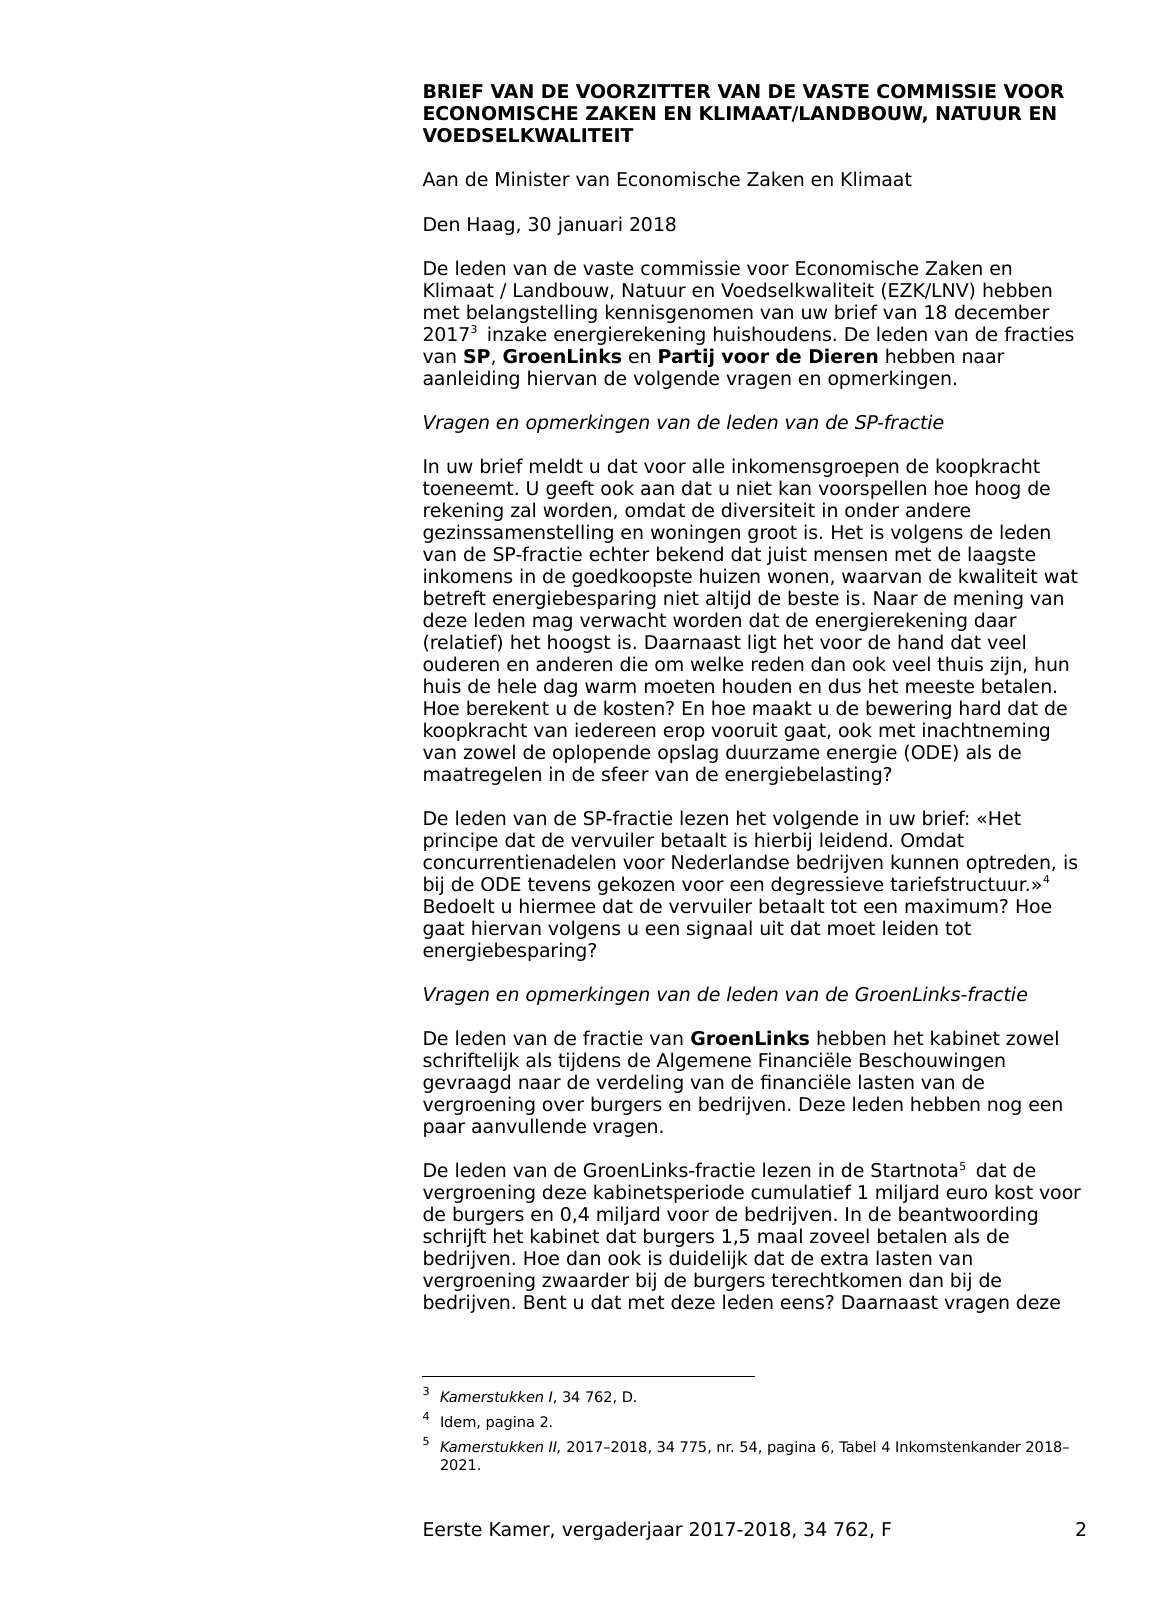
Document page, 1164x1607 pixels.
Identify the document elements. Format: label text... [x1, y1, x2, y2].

subtitle BRIEF VAN DE VOORZITTER VAN DE VASTE COMMISSIE VOOR ECONOMISCHE ZAKEN EN KLIMAAT/LANDBOUW, NATUUR EN VOEDSELKWALITEIT [422, 81, 1087, 147]
text Kamerstukken I, 34 762, D. [422, 1385, 1087, 1407]
text De leden van de GroenLinks-fractie lezen in de Startnota dat de vergroening deze kabinetsperiode cumulatief 1 miljard euro kost voor de burgers en 0,4 miljard voor de bedrijven. In de beantwoording schrijft het kabinet dat burgers 1,5 maal zoveel betalen als de bedrijven. Hoe dan ook is duidelijk dat de extra lasten van vergroening zwaarder bij de burgers terechtkomen dan bij de bedrijven. Bent u dat met deze leden eens? Daarnaast vragen deze [422, 1160, 1087, 1314]
text Den Haag, 30 januari 2018 [422, 213, 1087, 236]
subtitle Vragen en opmerkingen van de leden van de GroenLinks-fractie [422, 984, 1087, 1006]
text De leden van de SP-fractie lezen het volgende in uw brief: «Het principe dat de vervuiler betaalt is hierbij leidend. Omdat concurrentienadelen voor Nederlandse bedrijven kunnen optreden, is bij de ODE tevens gekozen voor een degressieve tariefstructuur.» Bedoelt u hiermee dat de vervuiler betaalt tot een maximum? Hoe gaat hiervan volgens u een signaal uit dat moet leiden tot energiebesparing? [422, 808, 1087, 962]
text De leden van de fractie van GroenLinks hebben het kabinet zowel schriftelijk als tijdens de Algemene Financiële Beschouwingen gevraagd naar de verdeling van de financiële lasten van de vergroening over burgers en bedrijven. Deze leden hebben nog een paar aanvullende vragen. [422, 1028, 1087, 1138]
text In uw brief meldt u dat voor alle inkomensgroepen de koopkracht toeneemt. U geeft ook aan dat u niet kan voorspellen hoe hoog de rekening zal worden, omdat de diversiteit in onder andere gezinssamenstelling en woningen groot is. Het is volgens de leden van de SP-fractie echter bekend dat juist mensen met de laagste inkomens in de goedkoopste huizen wonen, waarvan de kwaliteit wat betreft energiebesparing niet altijd de beste is. Naar de mening van deze leden mag verwacht worden dat de energierekening daar (relatief) het hoogst is. Daarnaast ligt het voor de hand dat veel ouderen en anderen die om welke reden dan ook veel thuis zijn, hun huis de hele dag warm moeten houden en dus het meeste betalen. Hoe berekent u de kosten? En hoe maakt u de bewering hard dat de koopkracht van iedereen erop vooruit gaat, ook met inachtneming van zowel de oplopende opslag duurzame energie (ODE) als de maatregelen in de sfeer van de energiebelasting? [422, 456, 1087, 786]
subtitle Vragen en opmerkingen van de leden van de SP-fractie [422, 412, 1087, 434]
text Aan de Minister van Economische Zaken en Klimaat [422, 169, 1087, 191]
text Idem, pagina 2. [422, 1410, 1087, 1432]
text De leden van de vaste commissie voor Economische Zaken en Klimaat / Landbouw, Natuur en Voedselkwaliteit (EZK/LNV) hebben met belangstelling kennisgenomen van uw brief van 18 december 2017 inzake energierekening huishoudens. De leden van de fracties van SP, GroenLinks en Partij voor de Dieren hebben naar aanleiding hiervan de volgende vragen en opmerkingen. [422, 258, 1087, 389]
text Kamerstukken II, 2017–2018, 34 775, nr. 54, pagina 6, Tabel 4 Inkomstenkander 2018–2021. [422, 1435, 1087, 1474]
